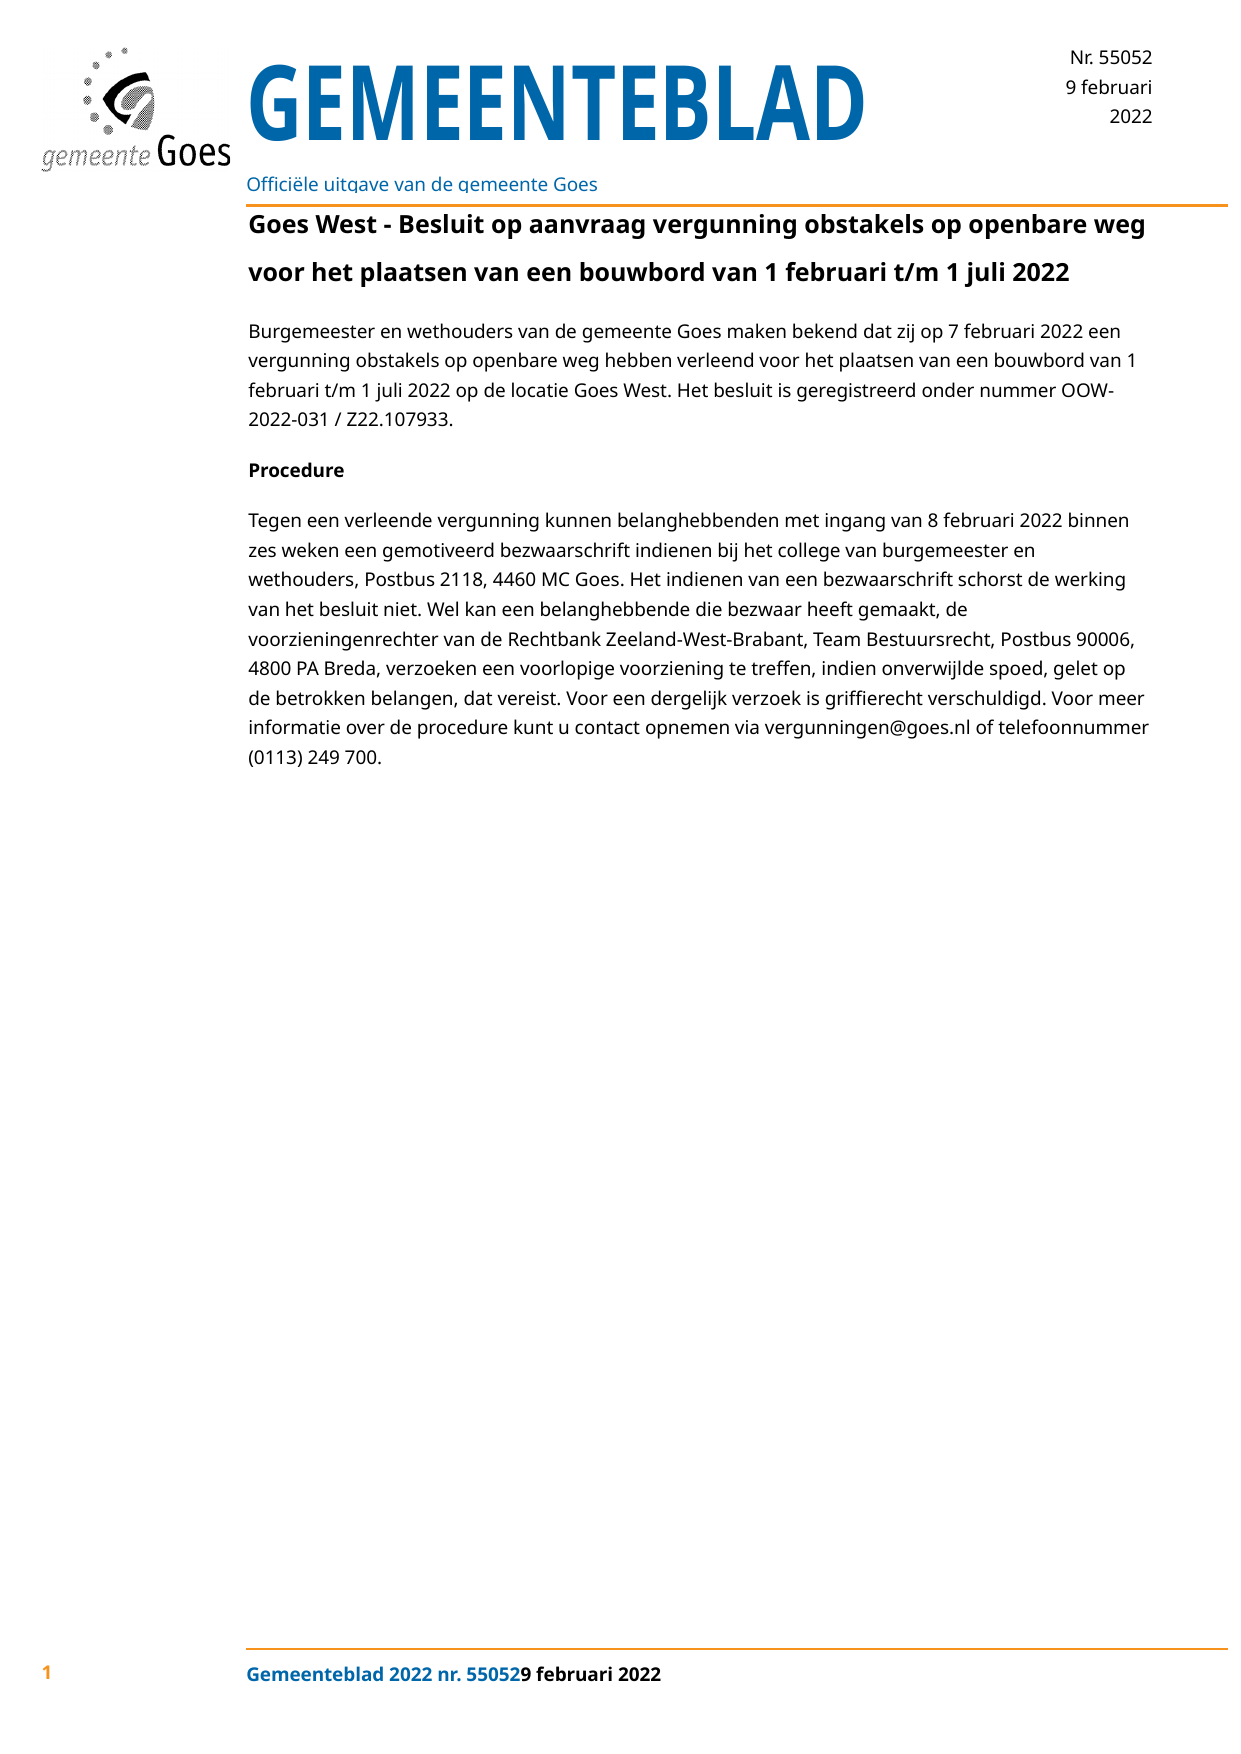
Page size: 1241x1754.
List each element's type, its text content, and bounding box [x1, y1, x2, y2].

text Goes West - Besluit op aanvraag vergunning obstakels op openbare weg voor het plaatsen van een bouwbord van 1 februari t/m 1 juli 2022 [248, 207, 1152, 288]
text Procedure [248, 457, 1152, 483]
picture [41, 47, 231, 172]
text Tegen een verleende vergunning kunnen belanghebbenden met ingang van 8 februari 2022 binnen zes weken een gemotiveerd bezwaarschrift indienen bij het college van burgemeester en wethouders, Postbus 2118, 4460 MC Goes. Het indienen van een bezwaarschrift schorst de werking van het besluit niet. Wel kan een belanghebbende die bezwaar heeft gemaakt, de voorzieningenrechter van de Rechtbank Zeeland-West-Brabant, Team Bestuursrecht, Postbus 90006, 4800 PA Breda, verzoeken een voorlopige voorziening te treffen, indien onverwijlde spoed, gelet op de betrokken belangen, dat vereist. Voor een dergelijk verzoek is griffierecht verschuldigd. Voor meer informatie over de procedure kunt u contact opnemen via vergunningen@goes.nl of telefoonnummer (0113) 249 700. [248, 507, 1152, 770]
text Burgemeester en wethouders van de gemeente Goes maken bekend dat zij op 7 februari 2022 een vergunning obstakels op openbare weg hebben verleend voor het plaatsen van een bouwbord van 1 februari t/m 1 juli 2022 op de locatie Goes West. Het besluit is geregistreerd onder nummer OOW-2022-031 / Z22.107933. [248, 318, 1152, 432]
